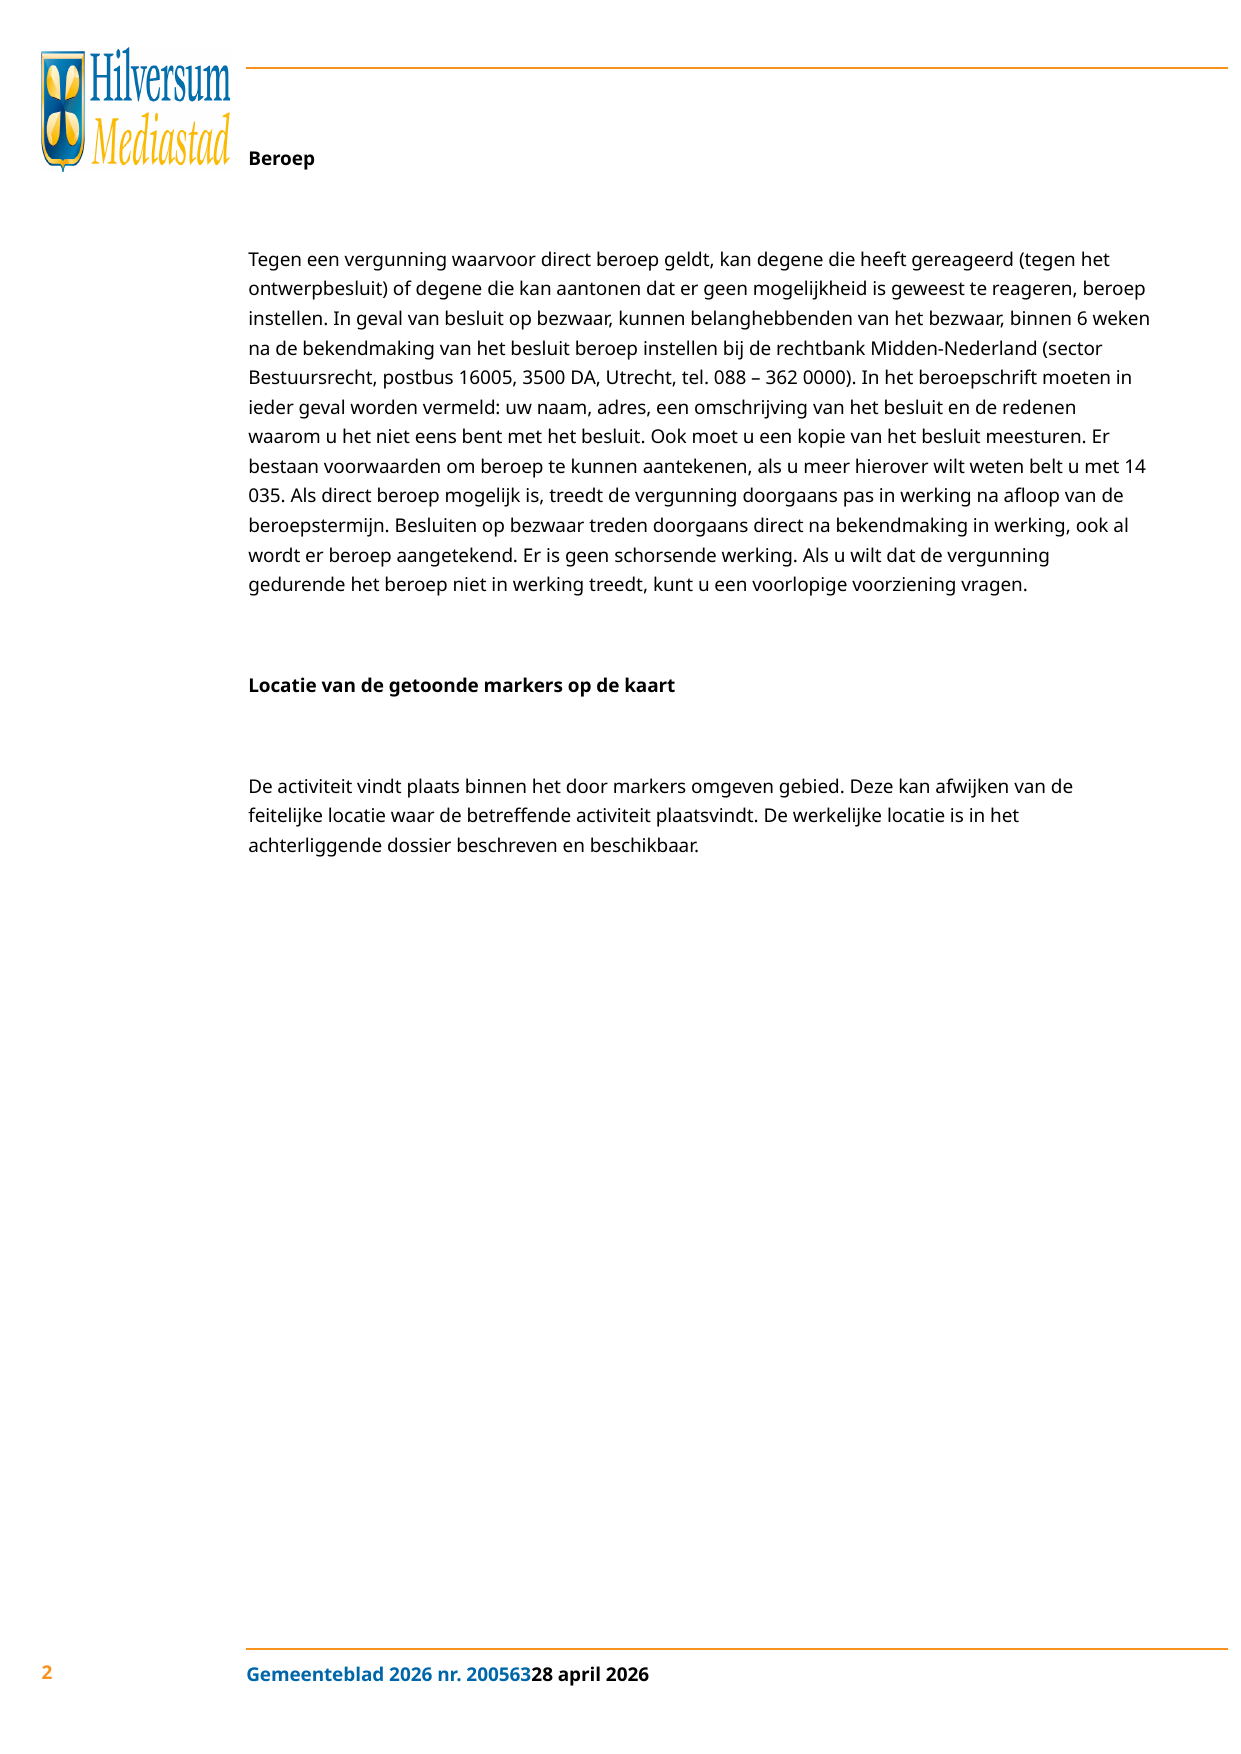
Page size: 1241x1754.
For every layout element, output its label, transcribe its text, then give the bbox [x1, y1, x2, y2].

text Beroep [248, 145, 1152, 171]
text Tegen een vergunning waarvoor direct beroep geldt, kan degene die heeft gereageerd (tegen het ontwerpbesluit) of degene die kan aantonen dat er geen mogelijkheid is geweest te reageren, beroep instellen. In geval van besluit op bezwaar, kunnen belanghebbenden van het bezwaar, binnen 6 weken na de bekendmaking van het besluit beroep instellen bij de rechtbank Midden-Nederland (sector Bestuursrecht, postbus 16005, 3500 DA, Utrecht, tel. 088 – 362 0000). In het beroepschrift moeten in ieder geval worden vermeld: uw naam, adres, een omschrijving van het besluit en de redenen waarom u het niet eens bent met het besluit. Ook moet u een kopie van het besluit meesturen. Er bestaan voorwaarden om beroep te kunnen aantekenen, als u meer hierover wilt weten belt u met 14 035. Als direct beroep mogelijk is, treedt de vergunning doorgaans pas in werking na afloop van de beroepstermijn. Besluiten op bezwaar treden doorgaans direct na bekendmaking in werking, ook al wordt er beroep aangetekend. Er is geen schorsende werking. Als u wilt dat de vergunning gedurende het beroep niet in werking treedt, kunt u een voorlopige voorziening vragen. [248, 246, 1152, 597]
picture [41, 47, 231, 172]
text Locatie van de getoonde markers op de kaart [248, 672, 1152, 698]
text De activiteit vindt plaats binnen het door markers omgeven gebied. Deze kan afwijken van de feitelijke locatie waar de betreffende activiteit plaatsvindt. De werkelijke locatie is in het achterliggende dossier beschreven en beschikbaar. [248, 773, 1152, 858]
